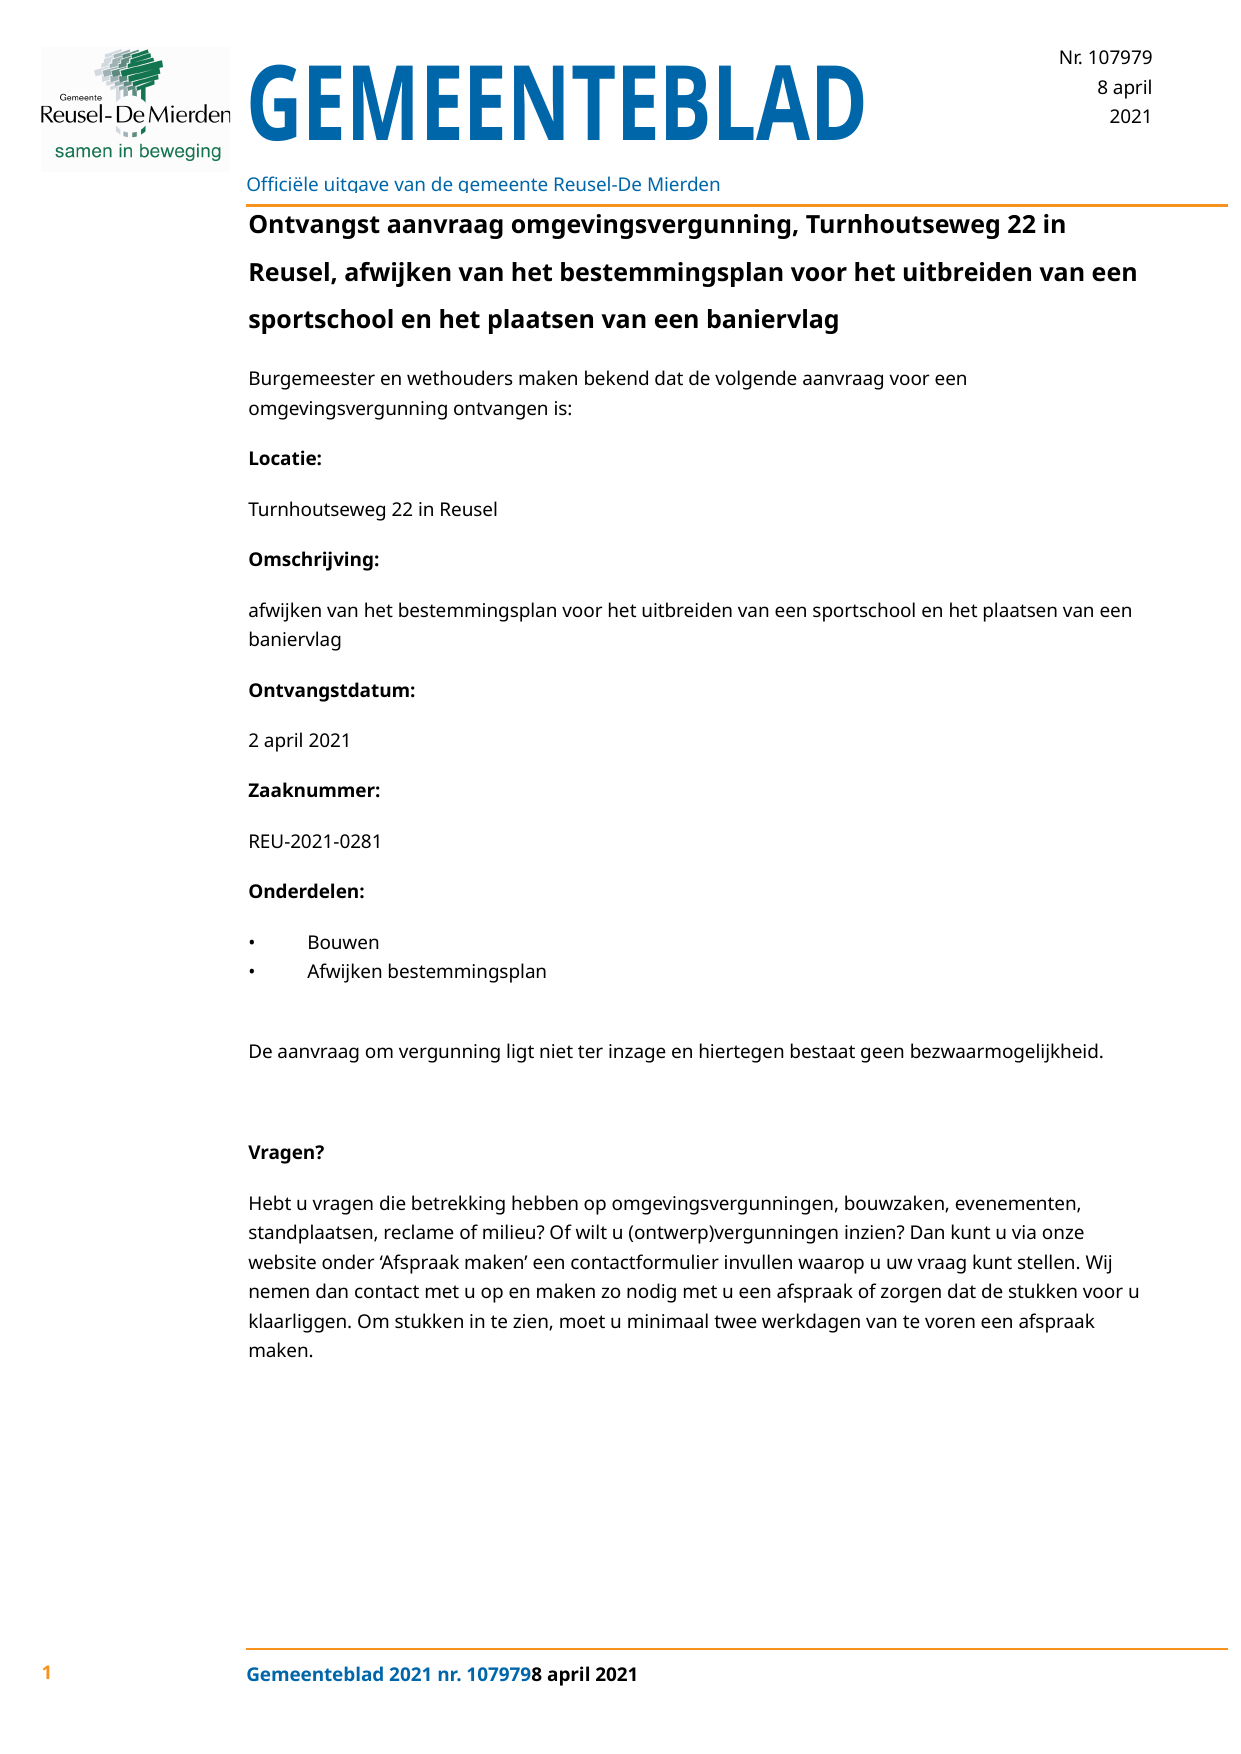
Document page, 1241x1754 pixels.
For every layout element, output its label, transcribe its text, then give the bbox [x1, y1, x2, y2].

text Omschrijving: [248, 546, 1152, 572]
text Hebt u vragen die betrekking hebben op omgevingsvergunningen, bouwzaken, evenementen, standplaatsen, reclame of milieu? Of wilt u (ontwerp)vergunningen inzien? Dan kunt u via onze website onder ‘Afspraak maken’ een contactformulier invullen waarop u uw vraag kunt stellen. Wij nemen dan contact met u op en maken zo nodig met u een afspraak of zorgen dat de stukken voor u klaarliggen. Om stukken in te zien, moet u minimaal twee werkdagen van te voren een afspraak maken. [248, 1190, 1152, 1363]
list Afwijken bestemmingsplan [248, 958, 1152, 984]
text afwijken van het bestemmingsplan voor het uitbreiden van een sportschool en het plaatsen van een baniervlag [248, 597, 1152, 652]
text Zaaknummer: [248, 778, 1152, 803]
text Burgemeester en wethouders maken bekend dat de volgende aanvraag voor een omgevingsvergunning ontvangen is: [248, 366, 1152, 421]
text De aanvraag om vergunning ligt niet ter inzage en hiertegen bestaat geen bezwaarmogelijkheid. [248, 1038, 1152, 1064]
text Onderdelen: [248, 878, 1152, 904]
text Ontvangstdatum: [248, 677, 1152, 702]
picture [41, 47, 231, 172]
text Ontvangst aanvraag omgevingsvergunning, Turnhoutseweg 22 in Reusel, afwijken van het bestemmingsplan voor het uitbreiden van een sportschool en het plaatsen van een baniervlag [248, 207, 1152, 336]
text 2 april 2021 [248, 727, 1152, 753]
text Vragen? [248, 1139, 1152, 1165]
text Turnhoutseweg 22 in Reusel [248, 496, 1152, 522]
text Locatie: [248, 446, 1152, 471]
list Bouwen [248, 929, 1152, 954]
text REU-2021-0281 [248, 828, 1152, 854]
